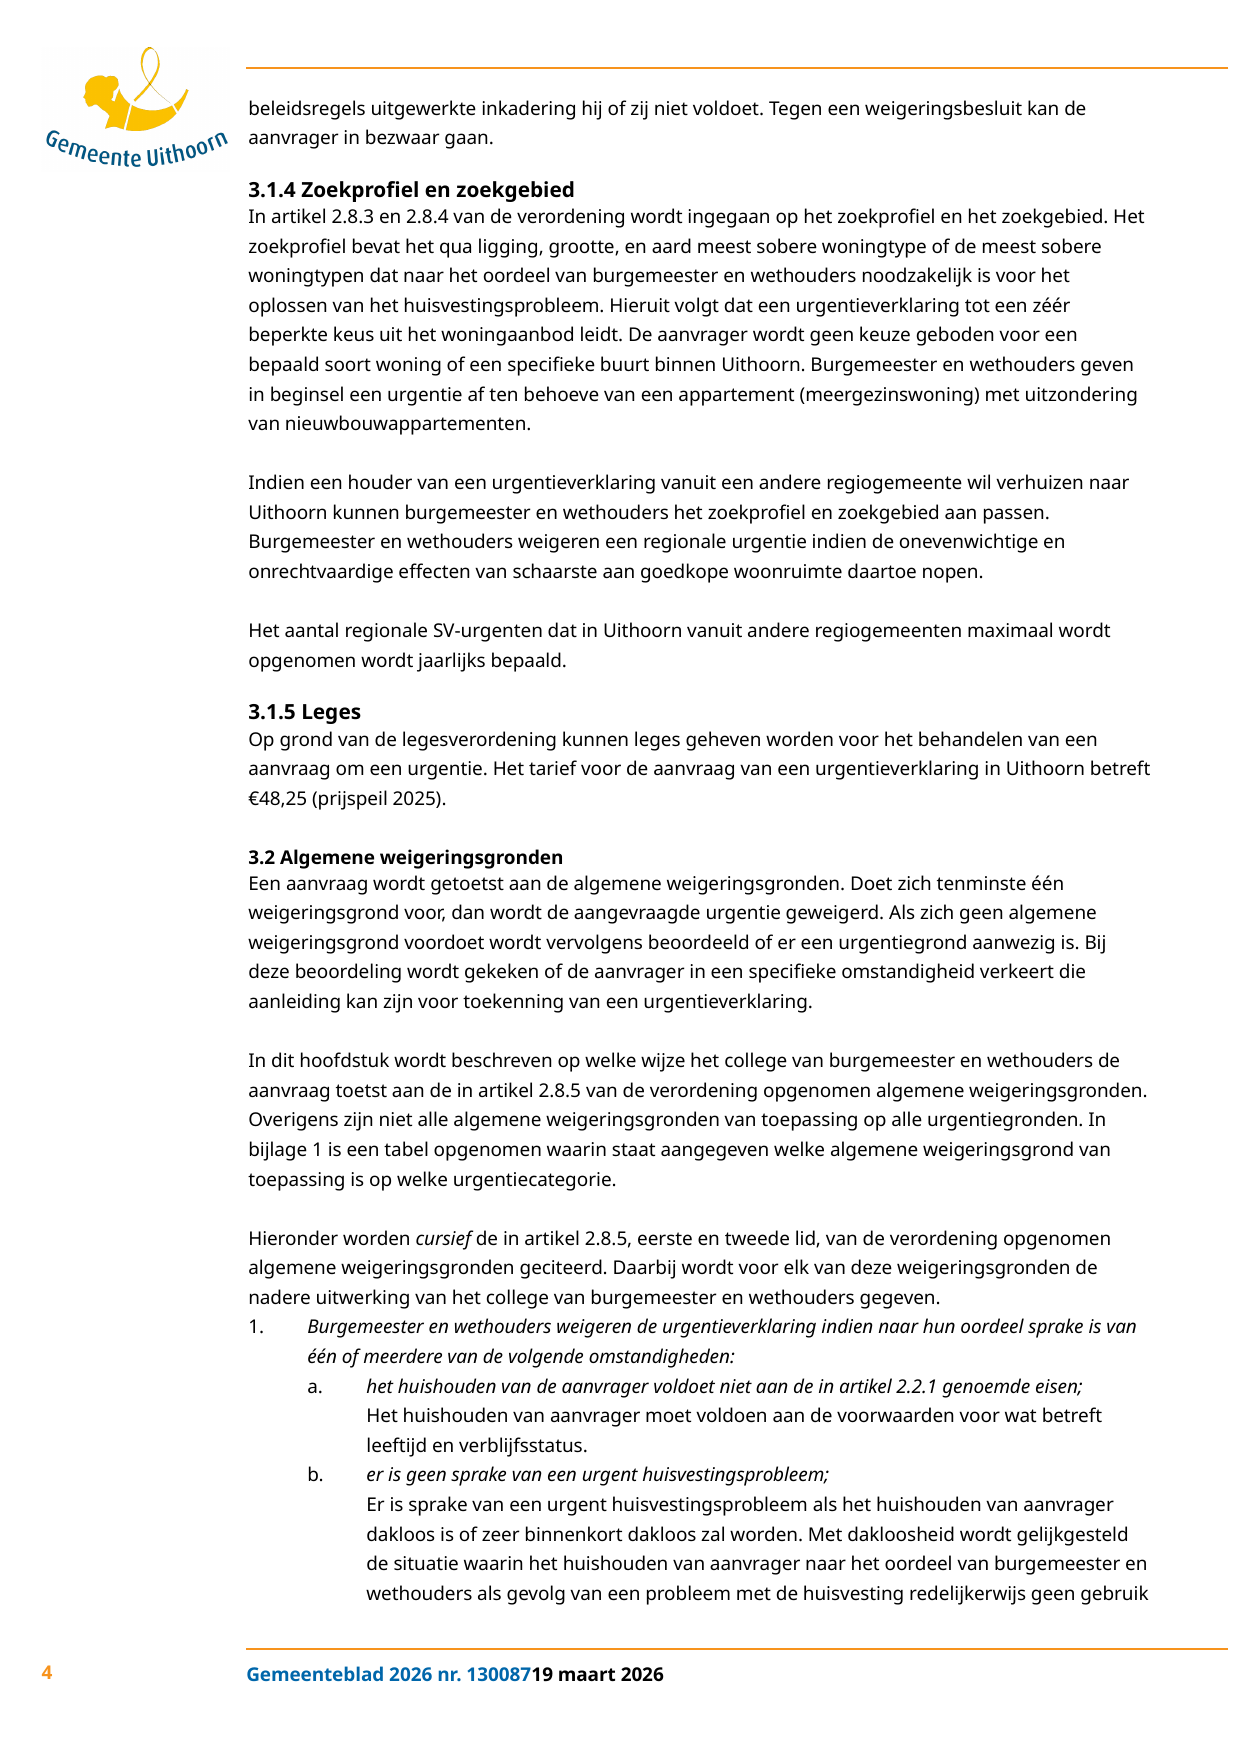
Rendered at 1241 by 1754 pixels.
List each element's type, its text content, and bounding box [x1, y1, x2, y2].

text beleidsregels uitgewerkte inkadering hij of zij niet voldoet. Tegen een weigeringsbesluit kan de aanvrager in bezwaar gaan. [248, 95, 1152, 150]
text Op grond van de legesverordening kunnen leges geheven worden voor het behandelen van een aanvraag om een urgentie. Het tarief voor de aanvraag van een urgentieverklaring in Uithoorn betreft €48,25 (prijspeil 2025). [248, 726, 1152, 811]
text 3.2 Algemene weigeringsgronden [248, 844, 1152, 870]
text Hieronder worden cursief de in artikel 2.8.5, eerste en tweede lid, van de verordening opgenomen algemene weigeringsgronden geciteerd. Daarbij wordt voor elk van deze weigeringsgronden de nadere uitwerking van het college van burgemeester en wethouders gegeven. [248, 1225, 1152, 1310]
list Er is sprake van een urgent huisvestingsprobleem als het huishouden van aanvrager dakloos is of zeer binnenkort dakloos zal worden. Met dakloosheid wordt gelijkgesteld de situatie waarin het huishouden van aanvrager naar het oordeel van burgemeester en wethouders als gevolg van een probleem met de huisvesting redelijkerwijs geen gebruik [307, 1491, 1152, 1606]
list er is geen sprake van een urgent huisvestingsprobleem; [307, 1462, 1152, 1487]
text Het aantal regionale SV-urgenten dat in Uithoorn vanuit andere regiogemeenten maximaal wordt opgenomen wordt jaarlijks bepaald. [248, 617, 1152, 673]
list het huishouden van de aanvrager voldoet niet aan de in artikel 2.2.1 genoemde eisen; [307, 1373, 1152, 1398]
text 3.1.4 Zoekprofiel en zoekgebied [248, 175, 1152, 203]
text In artikel 2.8.3 en 2.8.4 van de verordening wordt ingegaan op het zoekprofiel en het zoekgebied. Het zoekprofiel bevat het qua ligging, grootte, en aard meest sobere woningtype of de meest sobere woningtypen dat naar het oordeel van burgemeester en wethouders noodzakelijk is voor het oplossen van het huisvestingsprobleem. Hieruit volgt dat een urgentieverklaring tot een zéér beperkte keus uit het woningaanbod leidt. De aanvrager wordt geen keuze geboden voor een bepaald soort woning of een specifieke buurt binnen Uithoorn. Burgemeester en wethouders geven in beginsel een urgentie af ten behoeve van een appartement (meergezinswoning) met uitzondering van nieuwbouwappartementen. [248, 203, 1152, 436]
text Indien een houder van een urgentieverklaring vanuit een andere regiogemeente wil verhuizen naar Uithoorn kunnen burgemeester en wethouders het zoekprofiel en zoekgebied aan passen. Burgemeester en wethouders weigeren een regionale urgentie indien de onevenwichtige en onrechtvaardige effecten van schaarste aan goedkope woonruimte daartoe nopen. [248, 469, 1152, 584]
picture [41, 47, 231, 172]
text In dit hoofdstuk wordt beschreven op welke wijze het college van burgemeester en wethouders de aanvraag toetst aan de in artikel 2.8.5 van de verordening opgenomen algemene weigeringsgronden. Overigens zijn niet alle algemene weigeringsgronden van toepassing op alle urgentiegronden. In bijlage 1 is een tabel opgenomen waarin staat aangegeven welke algemene weigeringsgrond van toepassing is op welke urgentiecategorie. [248, 1047, 1152, 1191]
text 3.1.5 Leges [248, 697, 1152, 726]
list Het huishouden van aanvrager moet voldoen aan de voorwaarden voor wat betreft leeftijd en verblijfsstatus. [307, 1402, 1152, 1458]
text Een aanvraag wordt getoetst aan de algemene weigeringsgronden. Doet zich tenminste één weigeringsgrond voor, dan wordt de aangevraagde urgentie geweigerd. Als zich geen algemene weigeringsgrond voordoet wordt vervolgens beoordeeld of er een urgentiegrond aanwezig is. Bij deze beoordeling wordt gekeken of de aanvrager in een specifieke omstandigheid verkeert die aanleiding kan zijn voor toekenning van een urgentieverklaring. [248, 870, 1152, 1014]
list Burgemeester en wethouders weigeren de urgentieverklaring indien naar hun oordeel sprake is van één of meerdere van de volgende omstandigheden: [248, 1314, 1152, 1369]
